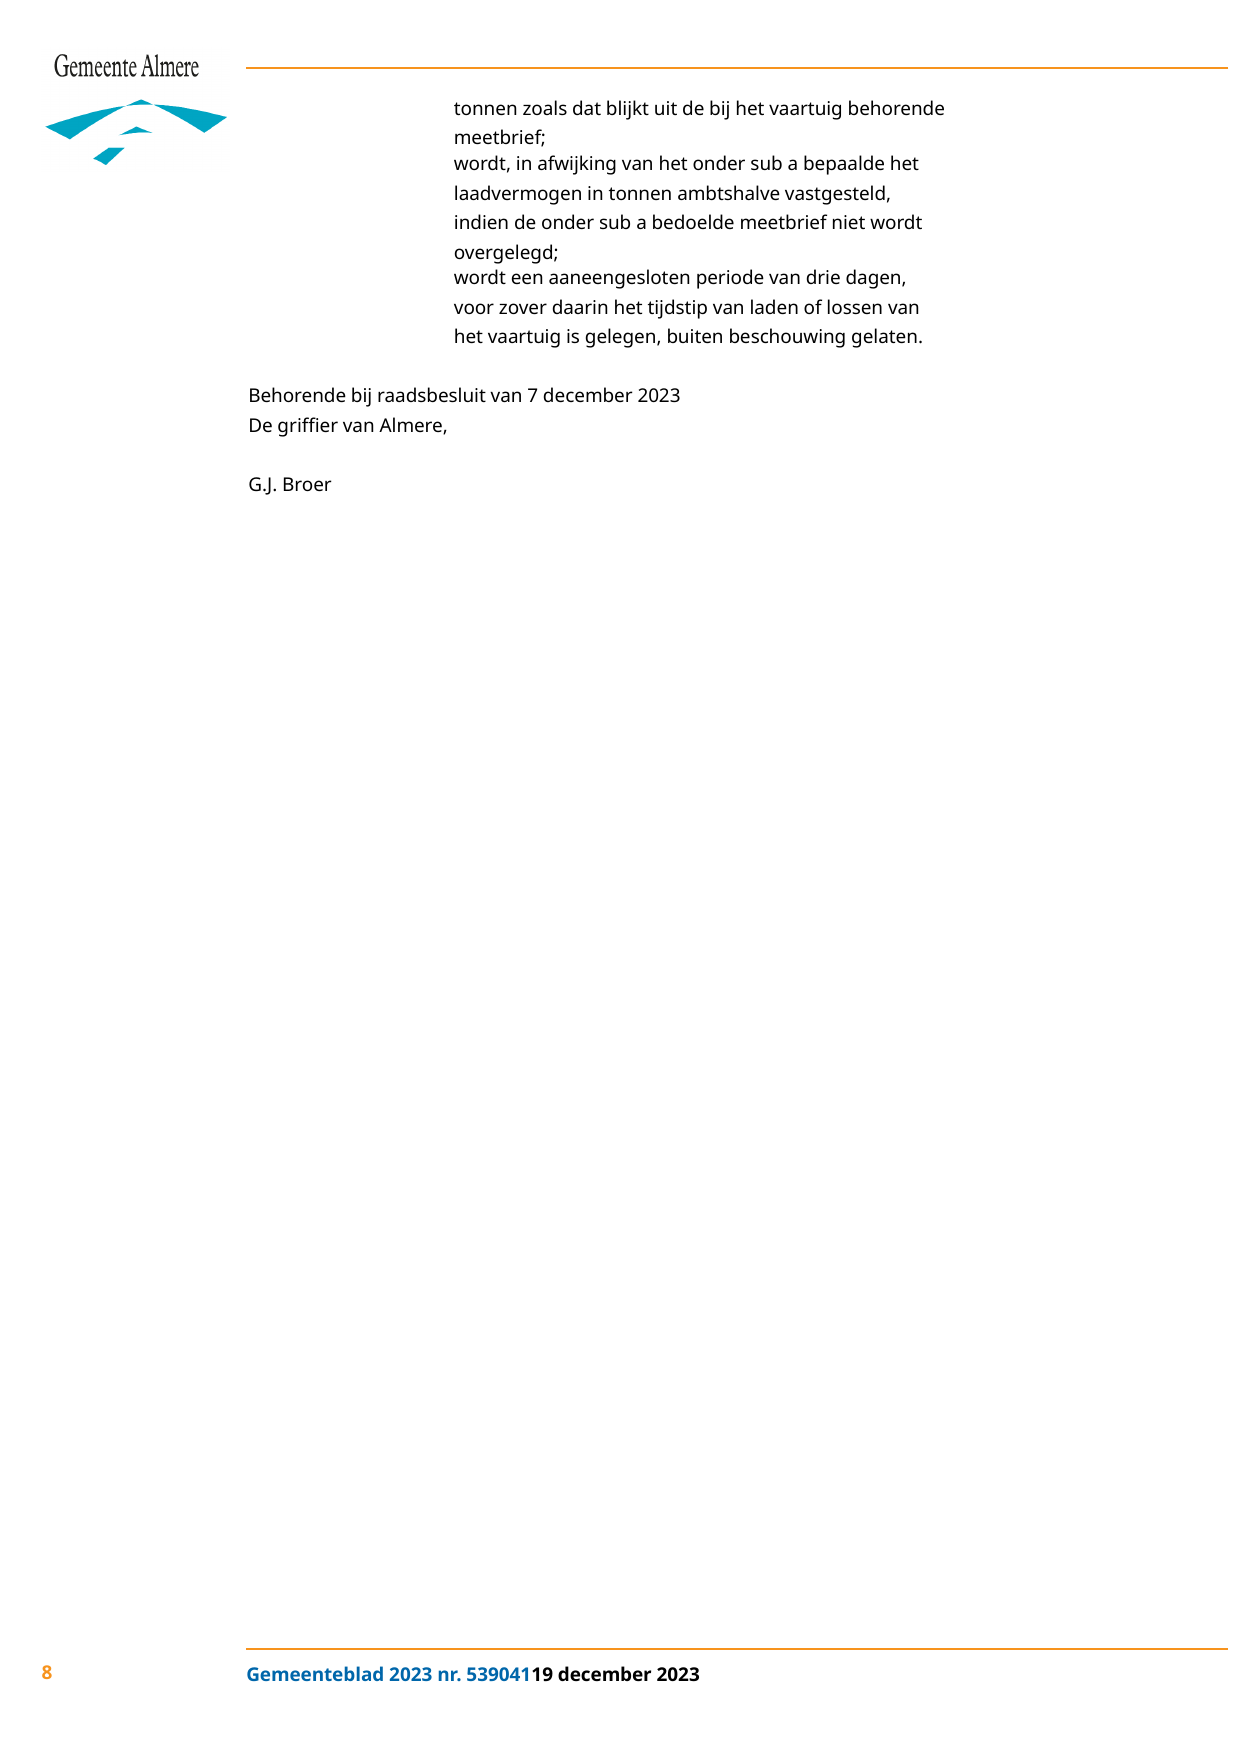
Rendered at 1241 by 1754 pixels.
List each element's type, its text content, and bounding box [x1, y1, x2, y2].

table_cell [248, 265, 454, 349]
table_cell wordt, in afwijking van het onder sub a bepaalde het laadvermogen in tonnen ambtshalve vastgesteld, indien de onder sub a bedoelde meetbrief niet wordt overgelegd; [454, 150, 946, 264]
text G.J. Broer [248, 471, 1152, 497]
table_cell wordt een aaneengesloten periode van drie dagen, voor zover daarin het tijdstip van laden of lossen van het vaartuig is gelegen, buiten beschouwing gelaten. [454, 265, 946, 349]
picture [41, 47, 231, 172]
table_cell [946, 95, 1152, 150]
table_cell tonnen zoals dat blijkt uit de bij het vaartuig behorende meetbrief; [454, 95, 946, 150]
table_cell [248, 150, 454, 264]
text Behorende bij raadsbesluit van 7 december 2023 [248, 382, 1152, 408]
table_cell [248, 95, 454, 150]
text De griffier van Almere, [248, 412, 1152, 438]
table_cell [946, 265, 1152, 349]
table_cell [946, 150, 1152, 264]
